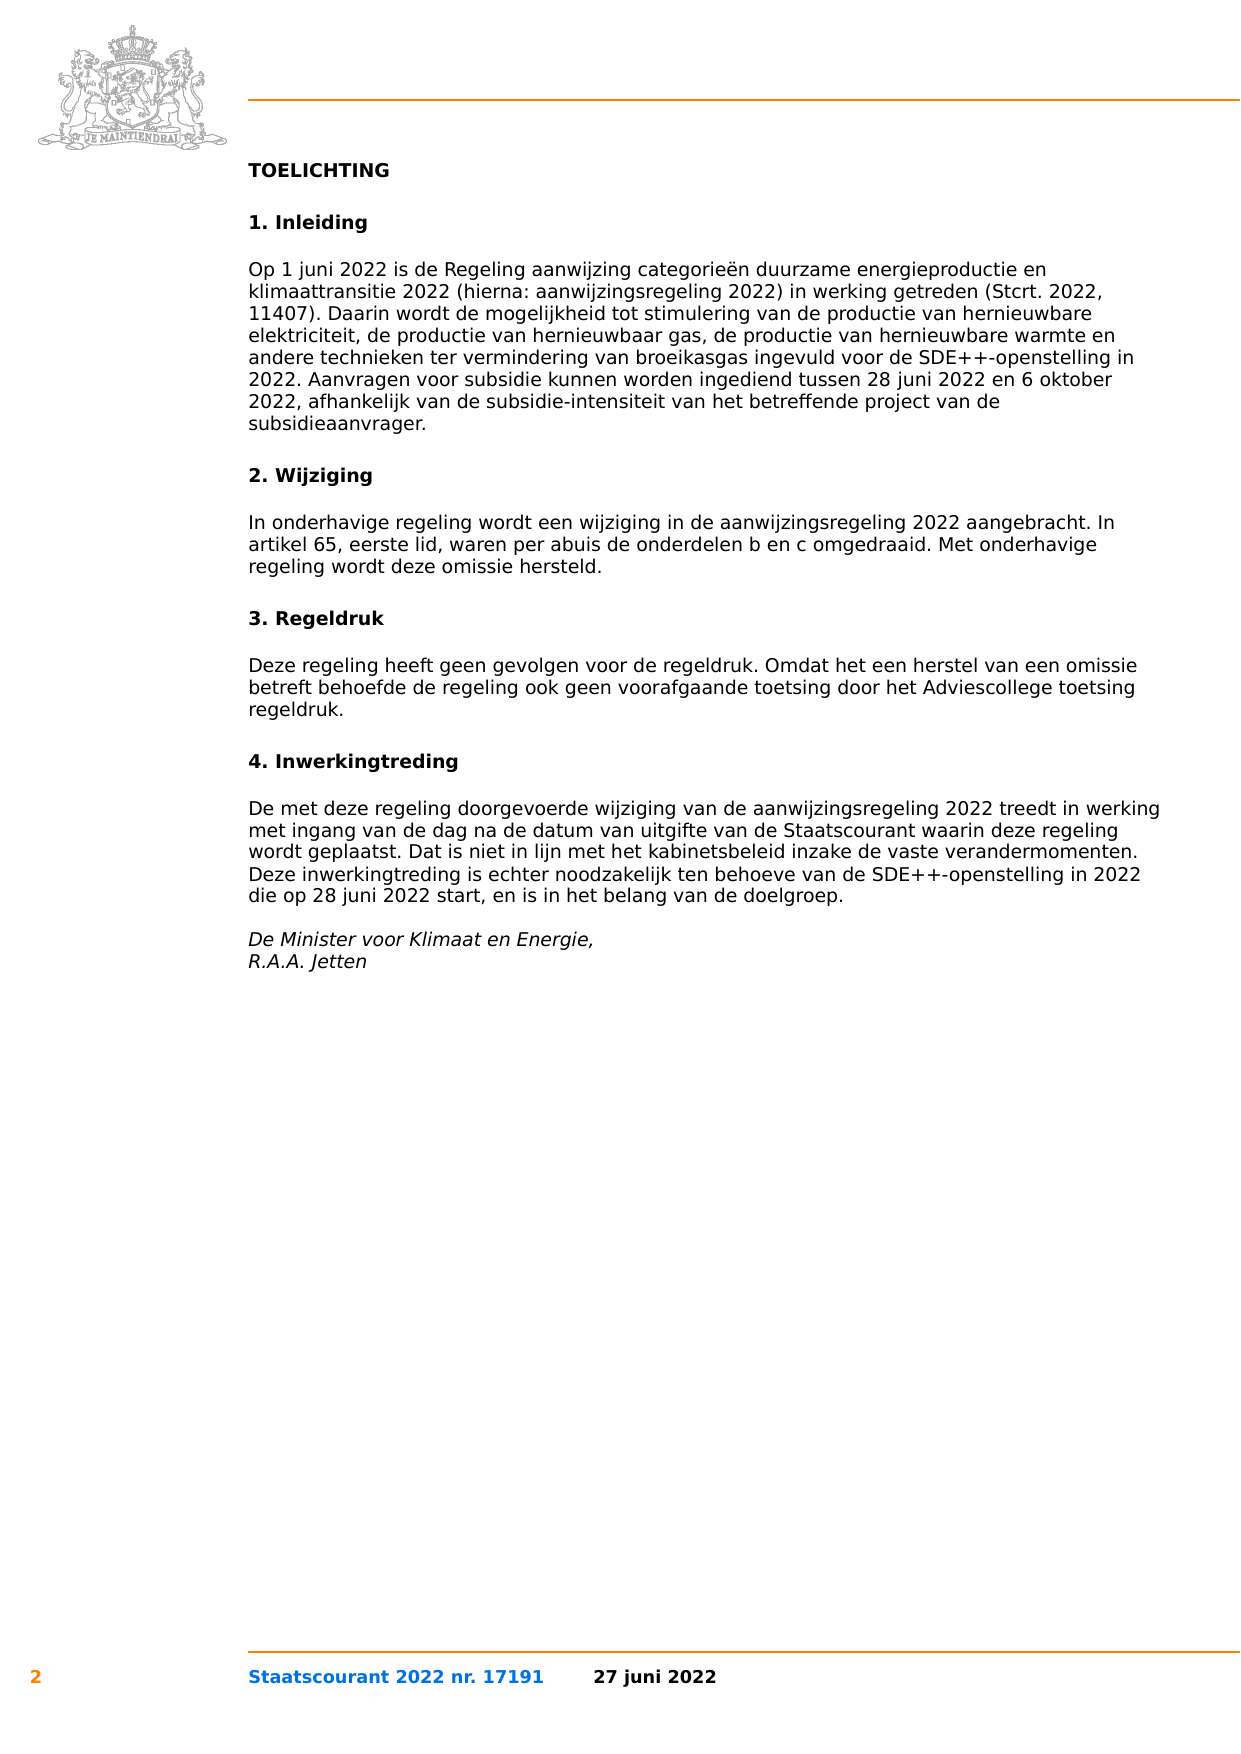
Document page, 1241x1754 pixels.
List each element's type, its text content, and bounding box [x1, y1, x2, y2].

subtitle 1. Inleiding [248, 212, 1163, 234]
picture [38, 25, 227, 150]
text Op 1 juni 2022 is de Regeling aanwijzing categorieën duurzame energieproductie en klimaattransitie 2022 (hierna: aanwijzingsregeling 2022) in werking getreden (Stcrt. 2022, 11407). Daarin wordt de mogelijkheid tot stimulering van de productie van hernieuwbare elektriciteit, de productie van hernieuwbaar gas, de productie van hernieuwbare warmte en andere technieken ter vermindering van broeikasgas ingevuld voor de SDE++-openstelling in 2022. Aanvragen voor subsidie kunnen worden ingediend tussen 28 juni 2022 en 6 oktober 2022, afhankelijk van de subsidie-intensiteit van het betreffende project van de subsidieaanvrager. [248, 259, 1163, 435]
subtitle 3. Regeldruk [248, 608, 1163, 629]
text De met deze regeling doorgevoerde wijziging van de aanwijzingsregeling 2022 treedt in werking met ingang van de dag na de datum van uitgifte van de Staatscourant waarin deze regeling wordt geplaatst. Dat is niet in lijn met het kabinetsbeleid inzake de vaste verandermomenten. Deze inwerkingtreding is echter noodzakelijk ten behoeve van de SDE++-openstelling in 2022 die op 28 juni 2022 start, en is in het belang van de doelgroep. [248, 797, 1163, 907]
subtitle 2. Wijziging [248, 465, 1163, 487]
text Deze regeling heeft geen gevolgen voor de regeldruk. Omdat het een herstel van een omissie betreft behoefde de regeling ook geen voorafgaande toetsing door het Adviescollege toetsing regeldruk. [248, 654, 1163, 721]
text De Minister voor Klimaat en Energie, R.A.A. Jetten [248, 929, 1163, 973]
subtitle TOELICHTING [248, 160, 1163, 182]
text In onderhavige regeling wordt een wijziging in de aanwijzingsregeling 2022 aangebracht. In artikel 65, eerste lid, waren per abuis de onderdelen b en c omgedraaid. Met onderhavige regeling wordt deze omissie hersteld. [248, 512, 1163, 578]
subtitle 4. Inwerkingtreding [248, 751, 1163, 772]
